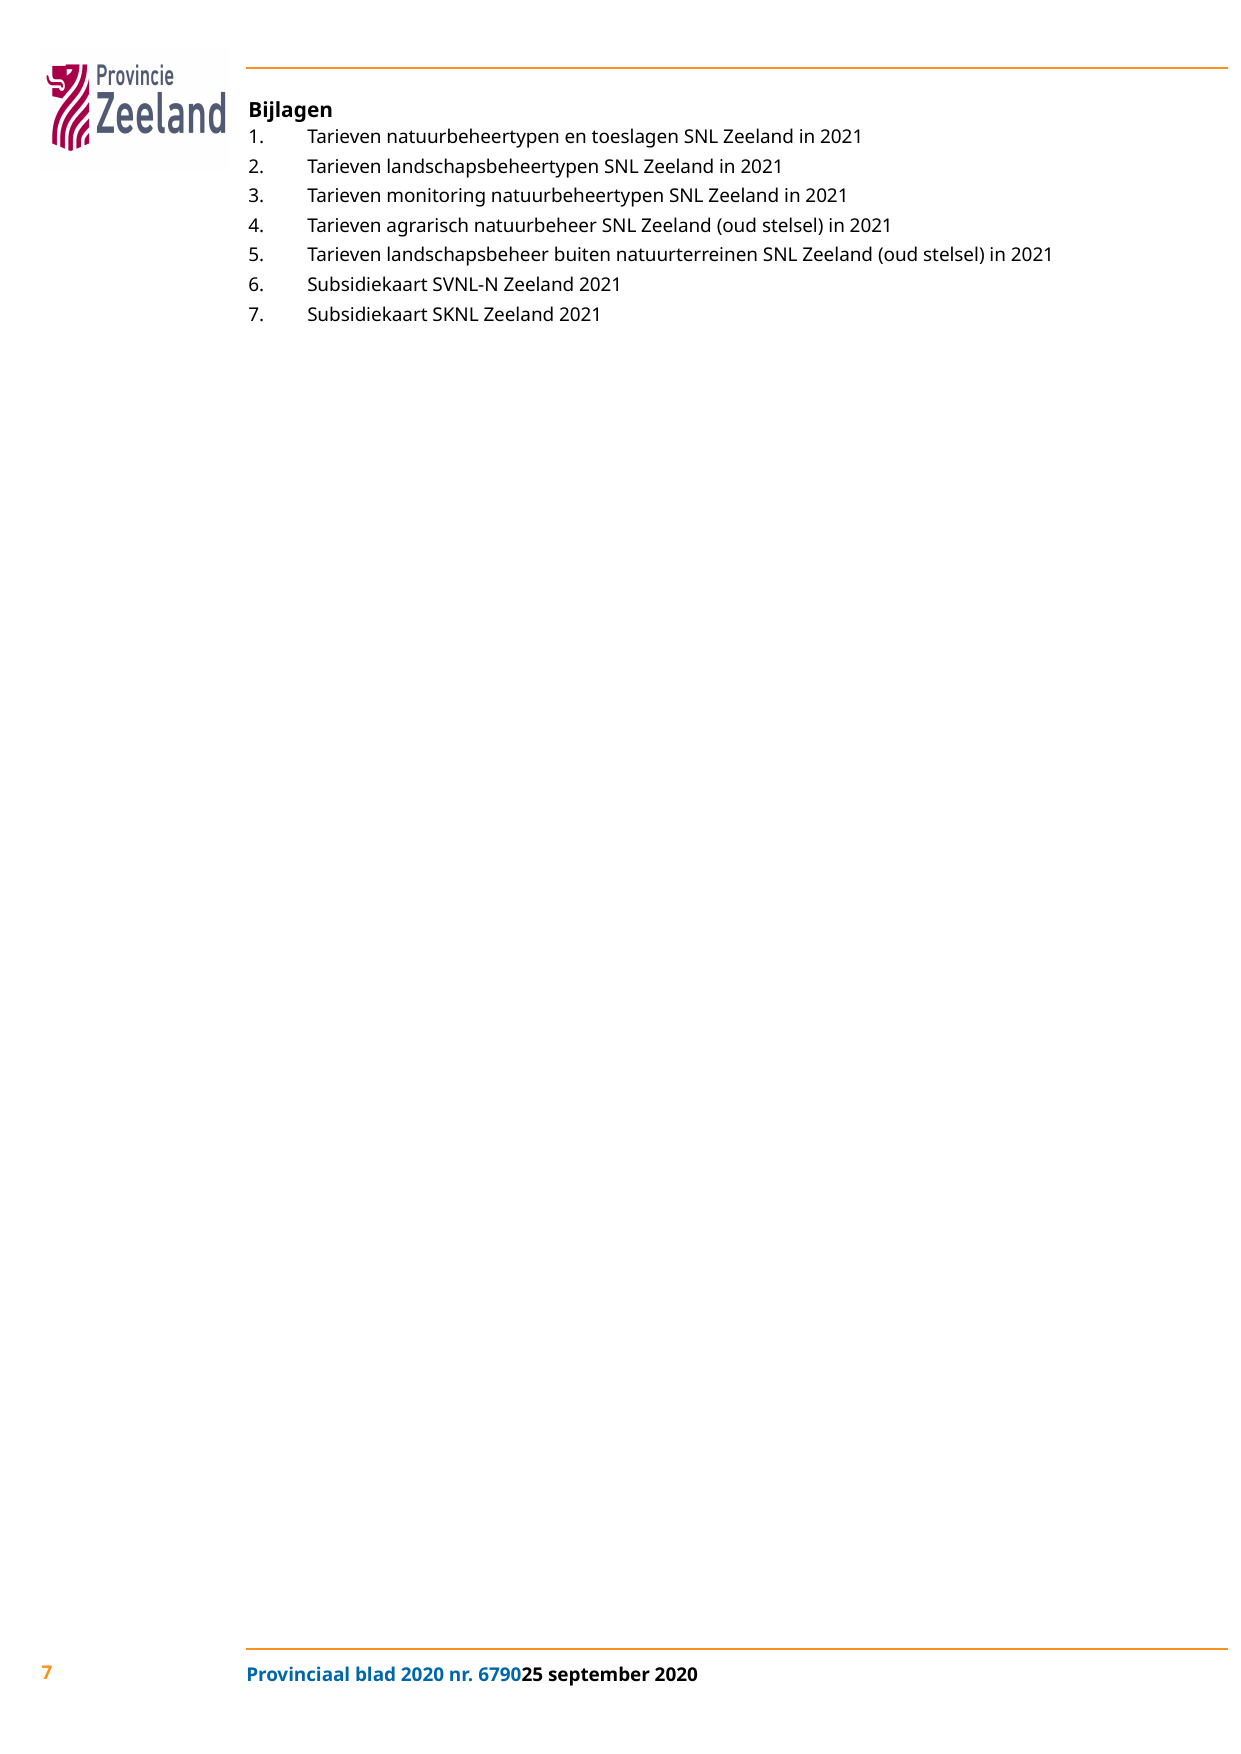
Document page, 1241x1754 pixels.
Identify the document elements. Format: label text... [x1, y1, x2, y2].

list Tarieven monitoring natuurbeheertypen SNL Zeeland in 2021 [248, 182, 1152, 208]
list Tarieven landschapsbeheertypen SNL Zeeland in 2021 [248, 153, 1152, 179]
list Subsidiekaart SVNL-N Zeeland 2021 [248, 271, 1152, 297]
picture [41, 47, 231, 172]
text Bijlagen [248, 95, 1152, 123]
list Tarieven natuurbeheertypen en toeslagen SNL Zeeland in 2021 [248, 123, 1152, 149]
list Tarieven agrarisch natuurbeheer SNL Zeeland (oud stelsel) in 2021 [248, 212, 1152, 238]
list Subsidiekaart SKNL Zeeland 2021 [248, 301, 1152, 327]
list Tarieven landschapsbeheer buiten natuurterreinen SNL Zeeland (oud stelsel) in 2021 [248, 242, 1152, 267]
